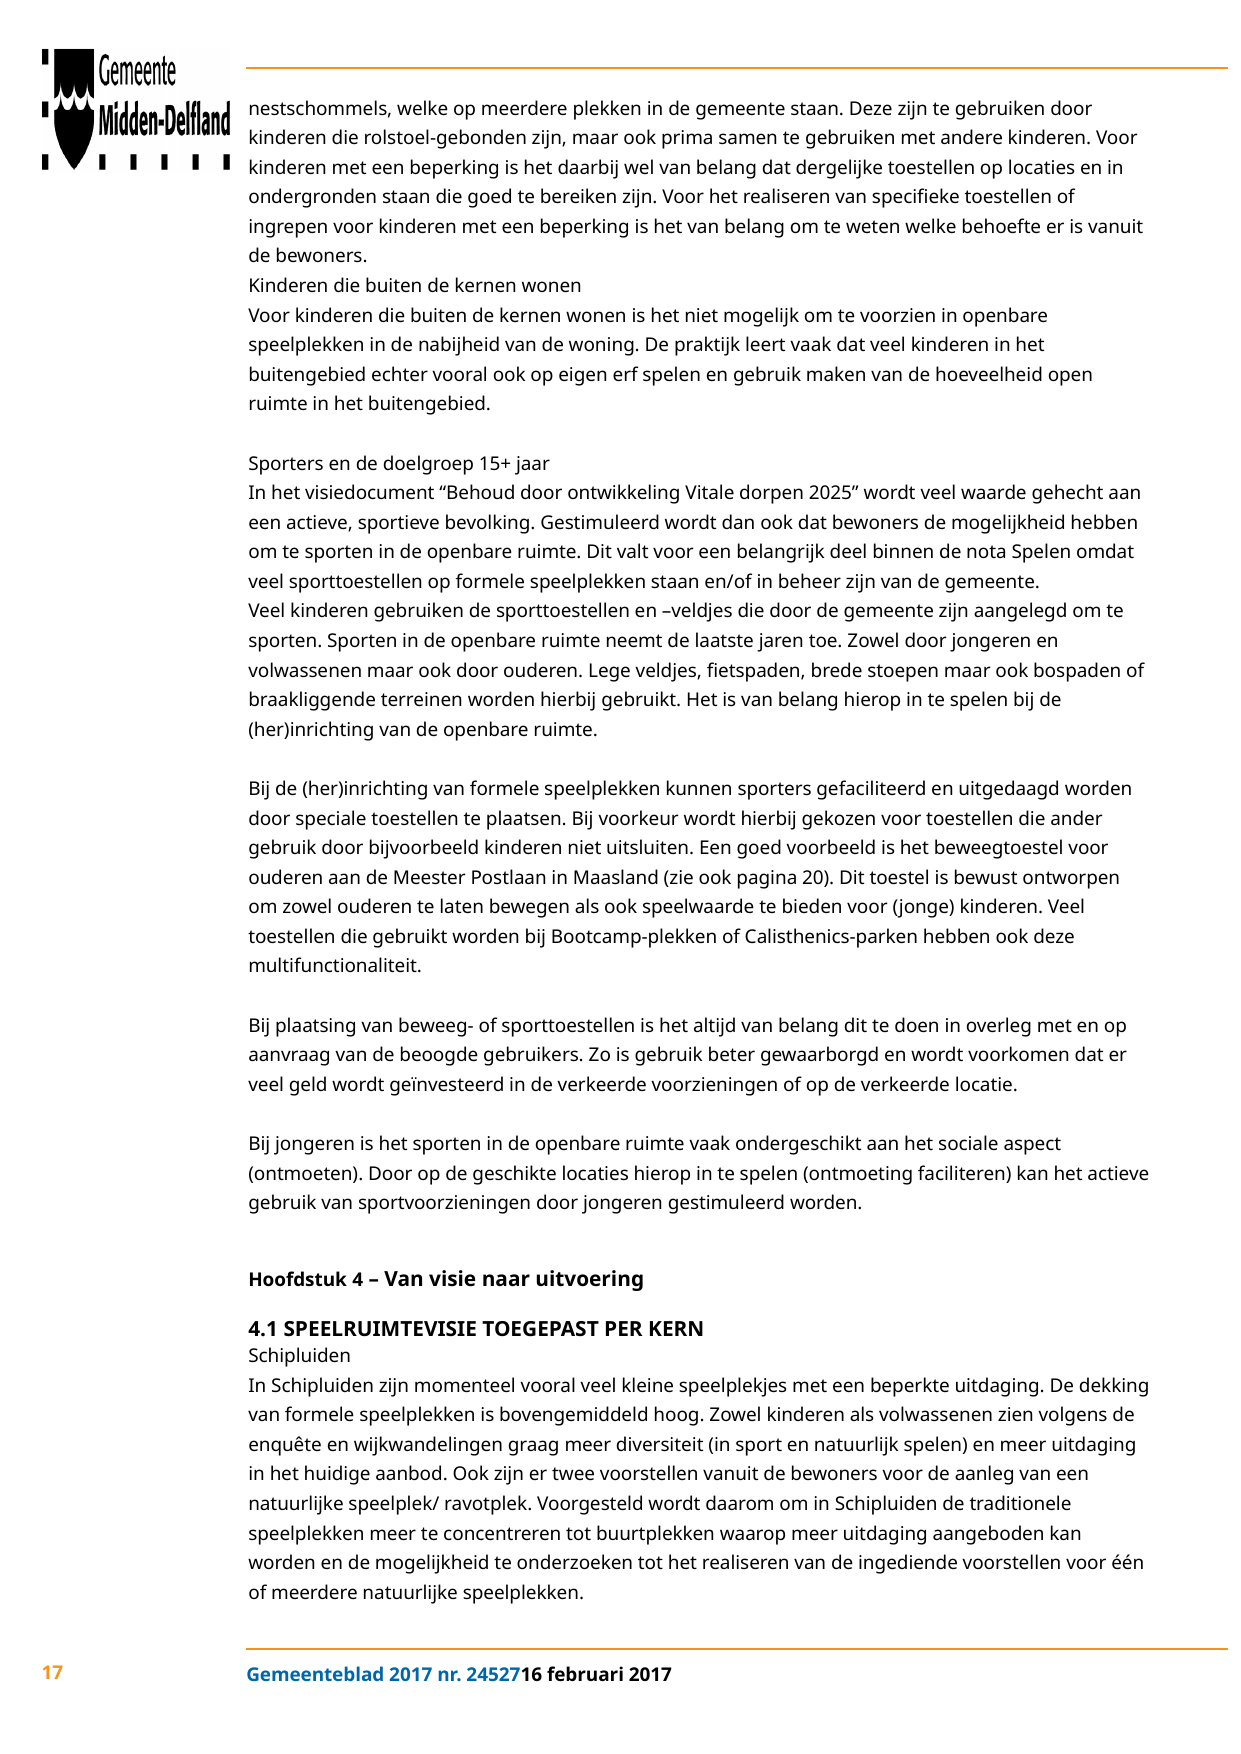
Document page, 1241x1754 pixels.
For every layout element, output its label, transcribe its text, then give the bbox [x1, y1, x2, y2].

text Kinderen die buiten de kernen wonen [248, 272, 1152, 298]
text Veel kinderen gebruiken de sporttoestellen en –veldjes die door de gemeente zijn aangelegd om te sporten. Sporten in de openbare ruimte neemt de laatste jaren toe. Zowel door jongeren en volwassenen maar ook door ouderen. Lege veldjes, fietspaden, brede stoepen maar ook bospaden of braakliggende terreinen worden hierbij gebruikt. Het is van belang hierop in te spelen bij de (her)inrichting van de openbare ruimte. [248, 598, 1152, 742]
picture [41, 47, 231, 172]
text Hoofdstuk 4 – Van visie naar uitvoering [248, 1264, 1152, 1293]
text nestschommels, welke op meerdere plekken in de gemeente staan. Deze zijn te gebruiken door kinderen die rolstoel-gebonden zijn, maar ook prima samen te gebruiken met andere kinderen. Voor kinderen met een beperking is het daarbij wel van belang dat dergelijke toestellen op locaties en in ondergronden staan die goed te bereiken zijn. Voor het realiseren van specifieke toestellen of ingrepen voor kinderen met een beperking is het van belang om te weten welke behoefte er is vanuit de bewoners. [248, 95, 1152, 268]
text Bij de (her)inrichting van formele speelplekken kunnen sporters gefaciliteerd en uitgedaagd worden door speciale toestellen te plaatsen. Bij voorkeur wordt hierbij gekozen voor toestellen die ander gebruik door bijvoorbeeld kinderen niet uitsluiten. Een goed voorbeeld is het beweegtoestel voor ouderen aan de Meester Postlaan in Maasland (zie ook pagina 20). Dit toestel is bewust ontworpen om zowel ouderen te laten bewegen als ook speelwaarde te bieden voor (jonge) kinderen. Veel toestellen die gebruikt worden bij Bootcamp-plekken of Calisthenics-parken hebben ook deze multifunctionaliteit. [248, 775, 1152, 978]
text Bij jongeren is het sporten in de openbare ruimte vaak ondergeschikt aan het sociale aspect (ontmoeten). Door op de geschikte locaties hierop in te spelen (ontmoeting faciliteren) kan het actieve gebruik van sportvoorzieningen door jongeren gestimuleerd worden. [248, 1130, 1152, 1215]
text Schipluiden [248, 1342, 1152, 1368]
text 4.1 SPEELRUIMTEVISIE TOEGEPAST PER KERN [248, 1314, 1152, 1342]
text Sporters en de doelgroep 15+ jaar [248, 450, 1152, 476]
text In het visiedocument “Behoud door ontwikkeling Vitale dorpen 2025” wordt veel waarde gehecht aan een actieve, sportieve bevolking. Gestimuleerd wordt dan ook dat bewoners de mogelijkheid hebben om te sporten in de openbare ruimte. Dit valt voor een belangrijk deel binnen de nota Spelen omdat veel sporttoestellen op formele speelplekken staan en/of in beheer zijn van de gemeente. [248, 479, 1152, 594]
text Bij plaatsing van beweeg- of sporttoestellen is het altijd van belang dit te doen in overleg met en op aanvraag van de beoogde gebruikers. Zo is gebruik beter gewaarborgd en wordt voorkomen dat er veel geld wordt geïnvesteerd in de verkeerde voorzieningen of op de verkeerde locatie. [248, 1012, 1152, 1097]
text Voor kinderen die buiten de kernen wonen is het niet mogelijk om te voorzien in openbare speelplekken in de nabijheid van de woning. De praktijk leert vaak dat veel kinderen in het buitengebied echter vooral ook op eigen erf spelen en gebruik maken van de hoeveelheid open ruimte in het buitengebied. [248, 302, 1152, 416]
text In Schipluiden zijn momenteel vooral veel kleine speelplekjes met een beperkte uitdaging. De dekking van formele speelplekken is bovengemiddeld hoog. Zowel kinderen als volwassenen zien volgens de enquête en wijkwandelingen graag meer diversiteit (in sport en natuurlijk spelen) en meer uitdaging in het huidige aanbod. Ook zijn er twee voorstellen vanuit de bewoners voor de aanleg van een natuurlijke speelplek/ ravotplek. Voorgesteld wordt daarom om in Schipluiden de traditionele speelplekken meer te concentreren tot buurtplekken waarop meer uitdaging aangeboden kan worden en de mogelijkheid te onderzoeken tot het realiseren van de ingediende voorstellen voor één of meerdere natuurlijke speelplekken. [248, 1372, 1152, 1605]
